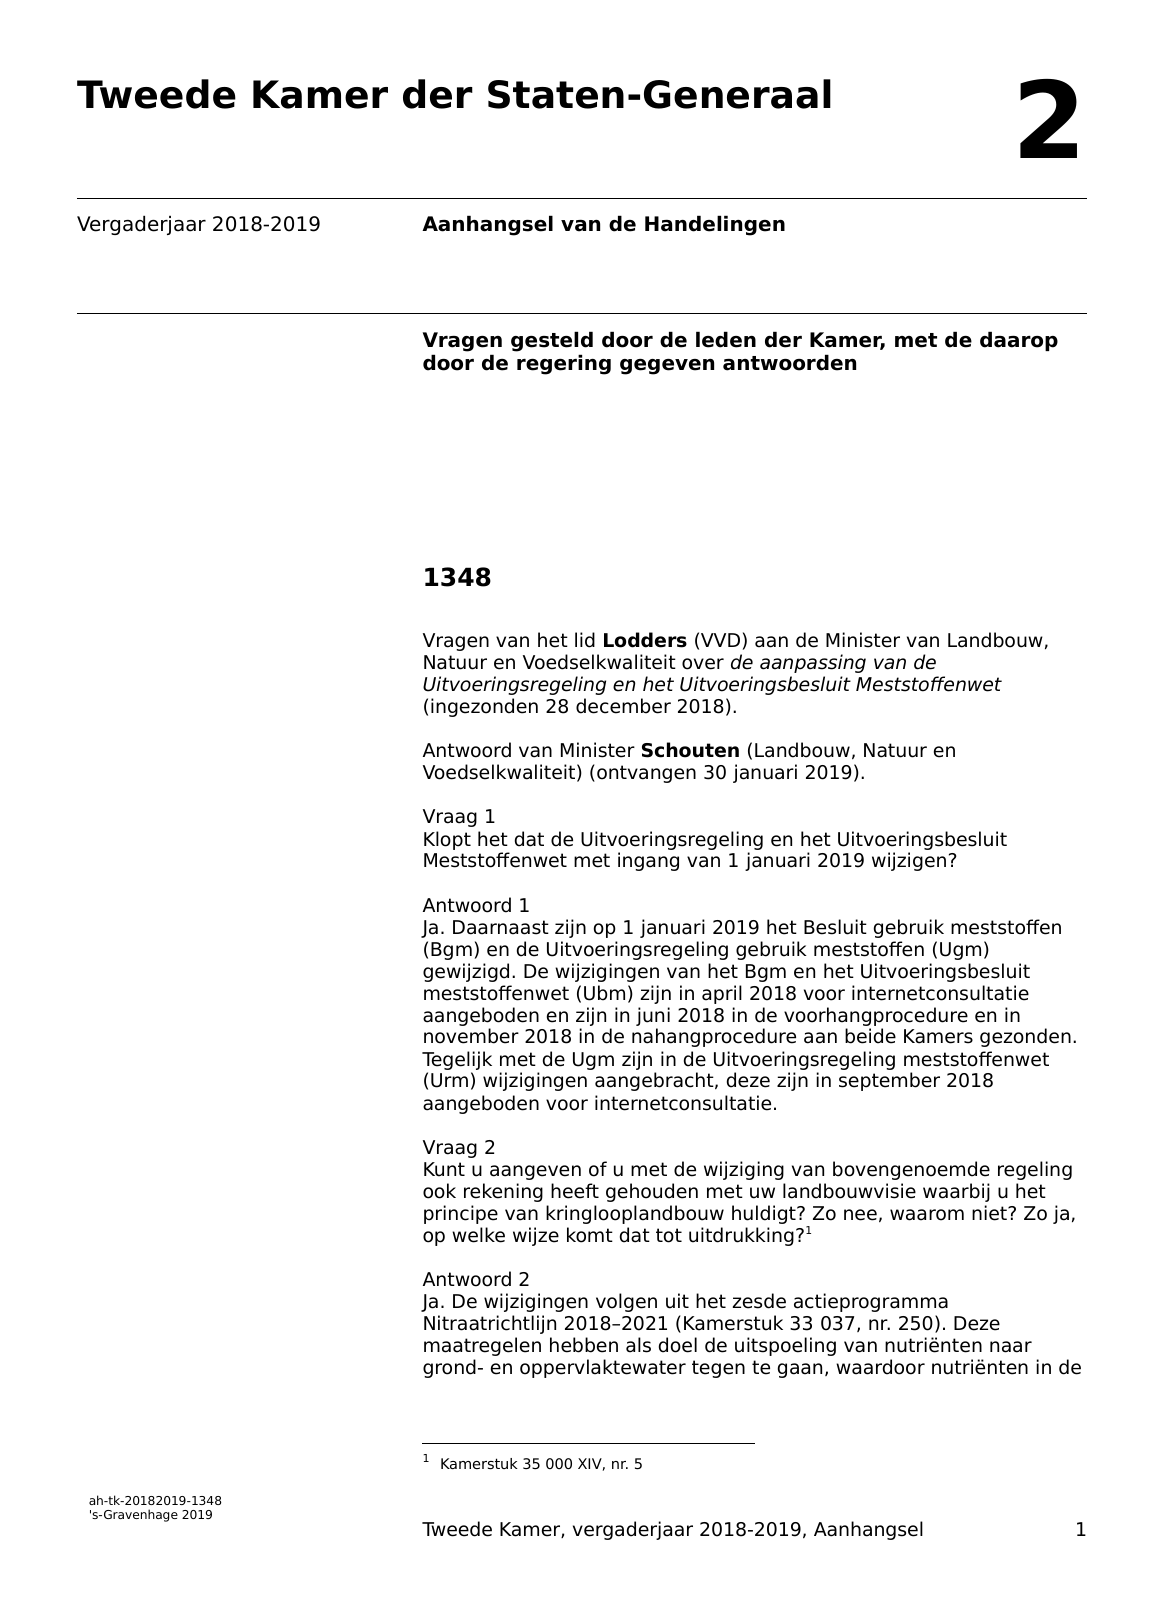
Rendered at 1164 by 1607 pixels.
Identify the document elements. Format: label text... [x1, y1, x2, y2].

table_cell Vergaderjaar 2018-2019 [77, 199, 422, 313]
table_cell [77, 314, 422, 375]
text Antwoord van Minister Schouten (Landbouw, Natuur en Voedselkwaliteit) (ontvangen 30 januari 2019). [422, 740, 1087, 784]
text 's-Gravenhage 2019 [88, 1508, 323, 1522]
text Kamerstuk 35 000 XIV, nr. 5 [422, 1452, 1087, 1474]
text 1348 [422, 563, 1087, 592]
table_cell Vragen gesteld door de leden der Kamer, met de daarop door de regering gegeven antwoorden [422, 314, 1087, 375]
table_header 2 [886, 59, 1087, 198]
table_cell Aanhangsel van de Handelingen [422, 199, 1087, 313]
text Ja. Daarnaast zijn op 1 januari 2019 het Besluit gebruik meststoffen (Bgm) en de Uitvoeringsregeling gebruik meststoffen (Ugm) gewijzigd. De wijzigingen van het Bgm en het Uitvoeringsbesluit meststoffenwet (Ubm) zijn in april 2018 voor internetconsultatie aangeboden en zijn in juni 2018 in de voorhangprocedure en in november 2018 in de nahangprocedure aan beide Kamers gezonden. Tegelijk met de Ugm zijn in de Uitvoeringsregeling meststoffenwet (Urm) wijzigingen aangebracht, deze zijn in september 2018 aangeboden voor internetconsultatie. [422, 917, 1087, 1114]
text Vraag 2 [422, 1137, 1087, 1158]
text Antwoord 1 [422, 894, 1087, 917]
text Ja. De wijzigingen volgen uit het zesde actieprogramma Nitraatrichtlijn 2018–2021 (Kamerstuk 33 037, nr. 250). Deze maatregelen hebben als doel de uitspoeling van nutriënten naar grond- en oppervlaktewater tegen te gaan, waardoor nutriënten in de [422, 1291, 1087, 1378]
table_header Tweede Kamer der Staten-Generaal [77, 59, 886, 198]
text Kunt u aangeven of u met de wijziging van bovengenoemde regeling ook rekening heeft gehouden met uw landbouwvisie waarbij u het principe van kringlooplandbouw huldigt? Zo nee, waarom niet? Zo ja, op welke wijze komt dat tot uitdrukking? [422, 1158, 1087, 1246]
text Vragen van het lid Lodders (VVD) aan de Minister van Landbouw, Natuur en Voedselkwaliteit over de aanpassing van de Uitvoeringsregeling en het Uitvoeringsbesluit Meststoffenwet (ingezonden 28 december 2018). [422, 630, 1087, 718]
text Klopt het dat de Uitvoeringsregeling en het Uitvoeringsbesluit Meststoffenwet met ingang van 1 januari 2019 wijzigen? [422, 828, 1087, 872]
text Vraag 1 [422, 806, 1087, 828]
text ah-tk-20182019-1348 [88, 1494, 323, 1508]
text Antwoord 2 [422, 1269, 1087, 1291]
